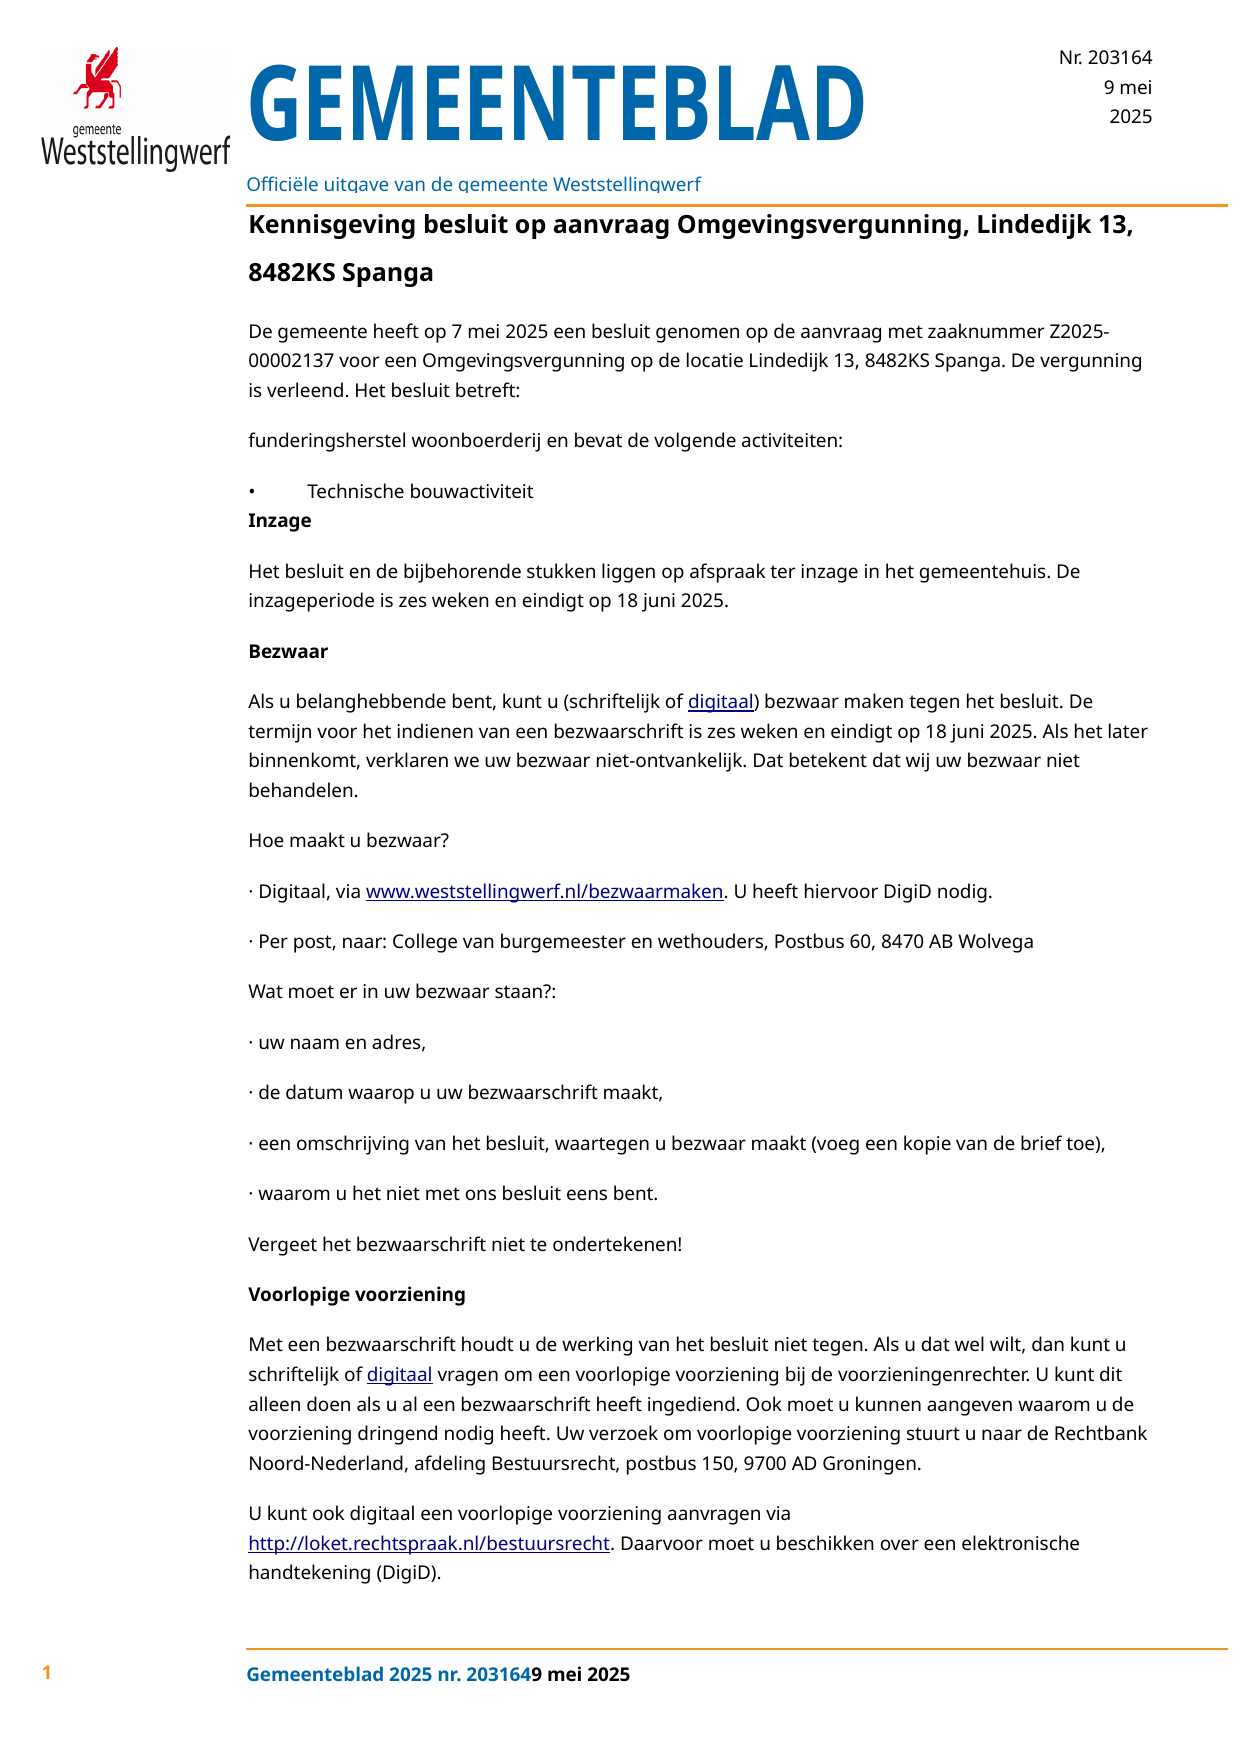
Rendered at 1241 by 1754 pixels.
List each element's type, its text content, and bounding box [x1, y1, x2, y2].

text Het besluit en de bijbehorende stukken liggen op afspraak ter inzage in het gemeentehuis. De inzageperiode is zes weken en eindigt op 18 juni 2025. [248, 558, 1152, 613]
text Vergeet het bezwaarschrift niet te ondertekenen! [248, 1231, 1152, 1257]
text Voorlopige voorziening [248, 1281, 1152, 1307]
picture [41, 47, 231, 172]
text Met een bezwaarschrift houdt u de werking van het besluit niet tegen. Als u dat wel wilt, dan kunt u schriftelijk of digitaal vragen om een voorlopige voorziening bij de voorzieningenrechter. U kunt dit alleen doen als u al een bezwaarschrift heeft ingediend. Ook moet u kunnen aangeven waarom u de voorziening dringend nodig heeft. Uw verzoek om voorlopige voorziening stuurt u naar de Rechtbank Noord-Nederland, afdeling Bestuursrecht, postbus 150, 9700 AD Groningen. [248, 1332, 1152, 1476]
text Als u belanghebbende bent, kunt u (schriftelijk of digitaal) bezwaar maken tegen het besluit. De termijn voor het indienen van een bezwaarschrift is zes weken en eindigt op 18 juni 2025. Als het later binnenkomt, verklaren we uw bezwaar niet-ontvankelijk. Dat betekent dat wij uw bezwaar niet behandelen. [248, 688, 1152, 803]
text Bezwaar [248, 638, 1152, 664]
list Technische bouwactiviteit [248, 478, 1152, 504]
text U kunt ook digitaal een voorlopige voorziening aanvragen via http://loket.rechtspraak.nl/bestuursrecht. Daarvoor moet u beschikken over een elektronische handtekening (DigiD). [248, 1500, 1152, 1585]
text · Per post, naar: College van burgemeester en wethouders, Postbus 60, 8470 AB Wolvega [248, 928, 1152, 954]
text Inzage [248, 507, 1152, 533]
text · de datum waarop u uw bezwaarschrift maakt, [248, 1079, 1152, 1105]
text Kennisgeving besluit op aanvraag Omgevingsvergunning, Lindedijk 13, 8482KS Spanga [248, 207, 1152, 288]
text · Digitaal, via www.weststellingwerf.nl/bezwaarmaken. U heeft hiervoor DigiD nodig. [248, 878, 1152, 904]
text Wat moet er in uw bezwaar staan?: [248, 979, 1152, 1004]
text Hoe maakt u bezwaar? [248, 827, 1152, 853]
text · een omschrijving van het besluit, waartegen u bezwaar maakt (voeg een kopie van de brief toe), [248, 1130, 1152, 1156]
text · waarom u het niet met ons besluit eens bent. [248, 1180, 1152, 1206]
text De gemeente heeft op 7 mei 2025 een besluit genomen op de aanvraag met zaaknummer Z2025-00002137 voor een Omgevingsvergunning op de locatie Lindedijk 13, 8482KS Spanga. De vergunning is verleend. Het besluit betreft: [248, 318, 1152, 403]
text funderingsherstel woonboerderij en bevat de volgende activiteiten: [248, 427, 1152, 453]
text · uw naam en adres, [248, 1029, 1152, 1055]
